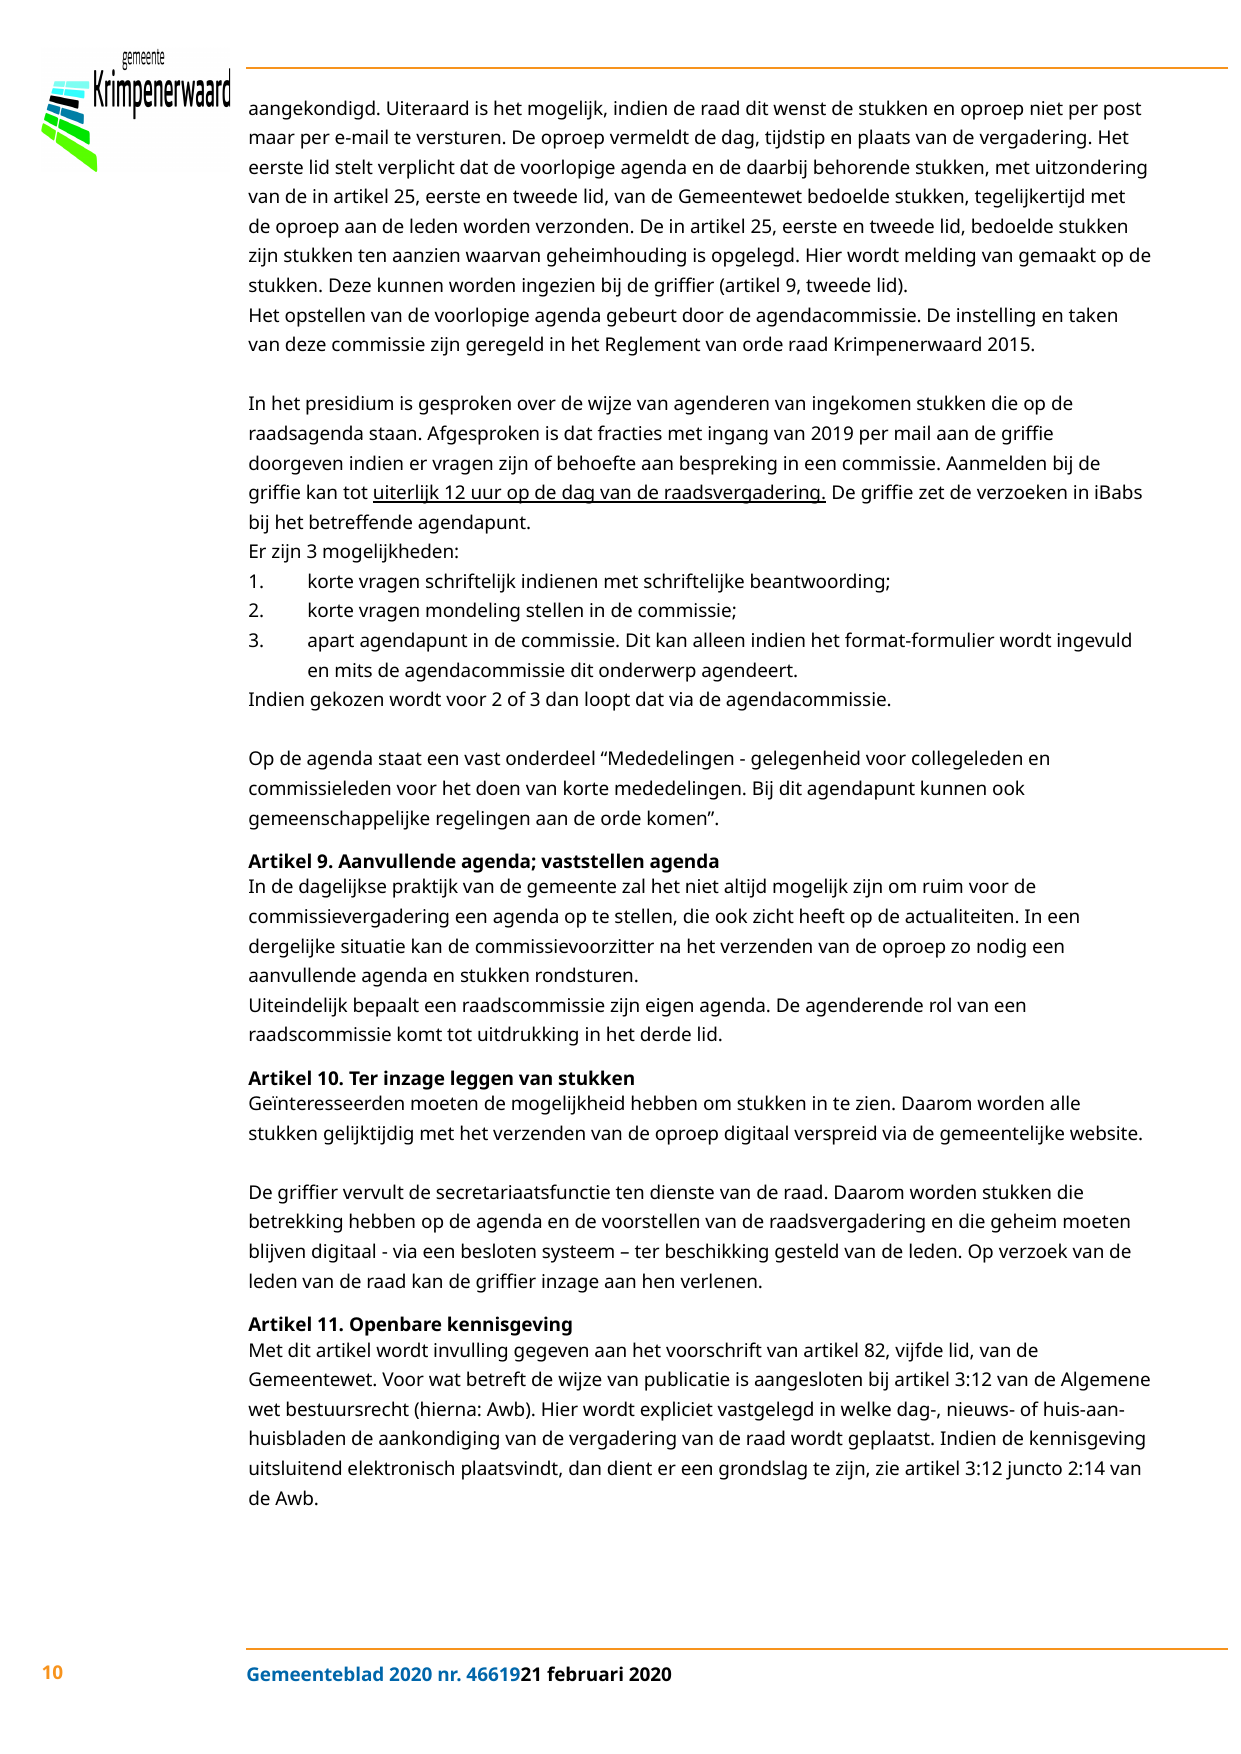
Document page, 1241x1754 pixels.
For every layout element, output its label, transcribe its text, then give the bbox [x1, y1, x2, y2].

list korte vragen schriftelijk indienen met schriftelijke beantwoording; [248, 568, 1152, 594]
text Artikel 9. Aanvullende agenda; vaststellen agenda [248, 848, 1152, 874]
text In het presidium is gesproken over de wijze van agenderen van ingekomen stukken die op de raadsagenda staan. Afgesproken is dat fracties met ingang van 2019 per mail aan de griffie doorgeven indien er vragen zijn of behoefte aan bespreking in een commissie. Aanmelden bij de griffie kan tot uiterlijk 12 uur op de dag van de raadsvergadering. De griffie zet de verzoeken in iBabs bij het betreffende agendapunt. [248, 391, 1152, 535]
text Op de agenda staat een vast onderdeel “Mededelingen - gelegenheid voor collegeleden en commissieleden voor het doen van korte mededelingen. Bij dit agendapunt kunnen ook gemeenschappelijke regelingen aan de orde komen”. [248, 746, 1152, 831]
text Uiteindelijk bepaalt een raadscommissie zijn eigen agenda. De agenderende rol van een raadscommissie komt tot uitdrukking in het derde lid. [248, 992, 1152, 1047]
text Artikel 11. Openbare kennisgeving [248, 1311, 1152, 1337]
text De griffier vervult de secretariaatsfunctie ten dienste van de raad. Daarom worden stukken die betrekking hebben op de agenda en de voorstellen van de raadsvergadering en die geheim moeten blijven digitaal - via een besloten systeem – ter beschikking gesteld van de leden. Op verzoek van de leden van de raad kan de griffier inzage aan hen verlenen. [248, 1179, 1152, 1294]
text Met dit artikel wordt invulling gegeven aan het voorschrift van artikel 82, vijfde lid, van de Gemeentewet. Voor wat betreft de wijze van publicatie is aangesloten bij artikel 3:12 van de Algemene wet bestuursrecht (hierna: Awb). Hier wordt expliciet vastgelegd in welke dag-, nieuws- of huis-aan-huisbladen de aankondiging van de vergadering van de raad wordt geplaatst. Indien de kennisgeving uitsluitend elektronisch plaatsvindt, dan dient er een grondslag te zijn, zie artikel 3:12 juncto 2:14 van de Awb. [248, 1337, 1152, 1510]
text Geïnteresseerden moeten de mogelijkheid hebben om stukken in te zien. Daarom worden alle stukken gelijktijdig met het verzenden van de oproep digitaal verspreid via de gemeentelijke website. [248, 1090, 1152, 1146]
text Artikel 10. Ter inzage leggen van stukken [248, 1065, 1152, 1090]
text In de dagelijkse praktijk van de gemeente zal het niet altijd mogelijk zijn om ruim voor de commissievergadering een agenda op te stellen, die ook zicht heeft op de actualiteiten. In een dergelijke situatie kan de commissievoorzitter na het verzenden van de oproep zo nodig een aanvullende agenda en stukken rondsturen. [248, 874, 1152, 988]
text Het opstellen van de voorlopige agenda gebeurt door de agendacommissie. De instelling en taken van deze commissie zijn geregeld in het Reglement van orde raad Krimpenerwaard 2015. [248, 302, 1152, 357]
text Indien gekozen wordt voor 2 of 3 dan loopt dat via de agendacommissie. [248, 686, 1152, 712]
text Er zijn 3 mogelijkheden: [248, 538, 1152, 564]
list korte vragen mondeling stellen in de commissie; [248, 598, 1152, 623]
picture [41, 47, 231, 172]
text aangekondigd. Uiteraard is het mogelijk, indien de raad dit wenst de stukken en oproep niet per post maar per e-mail te versturen. De oproep vermeldt de dag, tijdstip en plaats van de vergadering. Het eerste lid stelt verplicht dat de voorlopige agenda en de daarbij behorende stukken, met uitzondering van de in artikel 25, eerste en tweede lid, van de Gemeentewet bedoelde stukken, tegelijkertijd met de oproep aan de leden worden verzonden. De in artikel 25, eerste en tweede lid, bedoelde stukken zijn stukken ten aanzien waarvan geheimhouding is opgelegd. Hier wordt melding van gemaakt op de stukken. Deze kunnen worden ingezien bij de griffier (artikel 9, tweede lid). [248, 95, 1152, 298]
list apart agendapunt in de commissie. Dit kan alleen indien het format-formulier wordt ingevuld en mits de agendacommissie dit onderwerp agendeert. [248, 627, 1152, 683]
